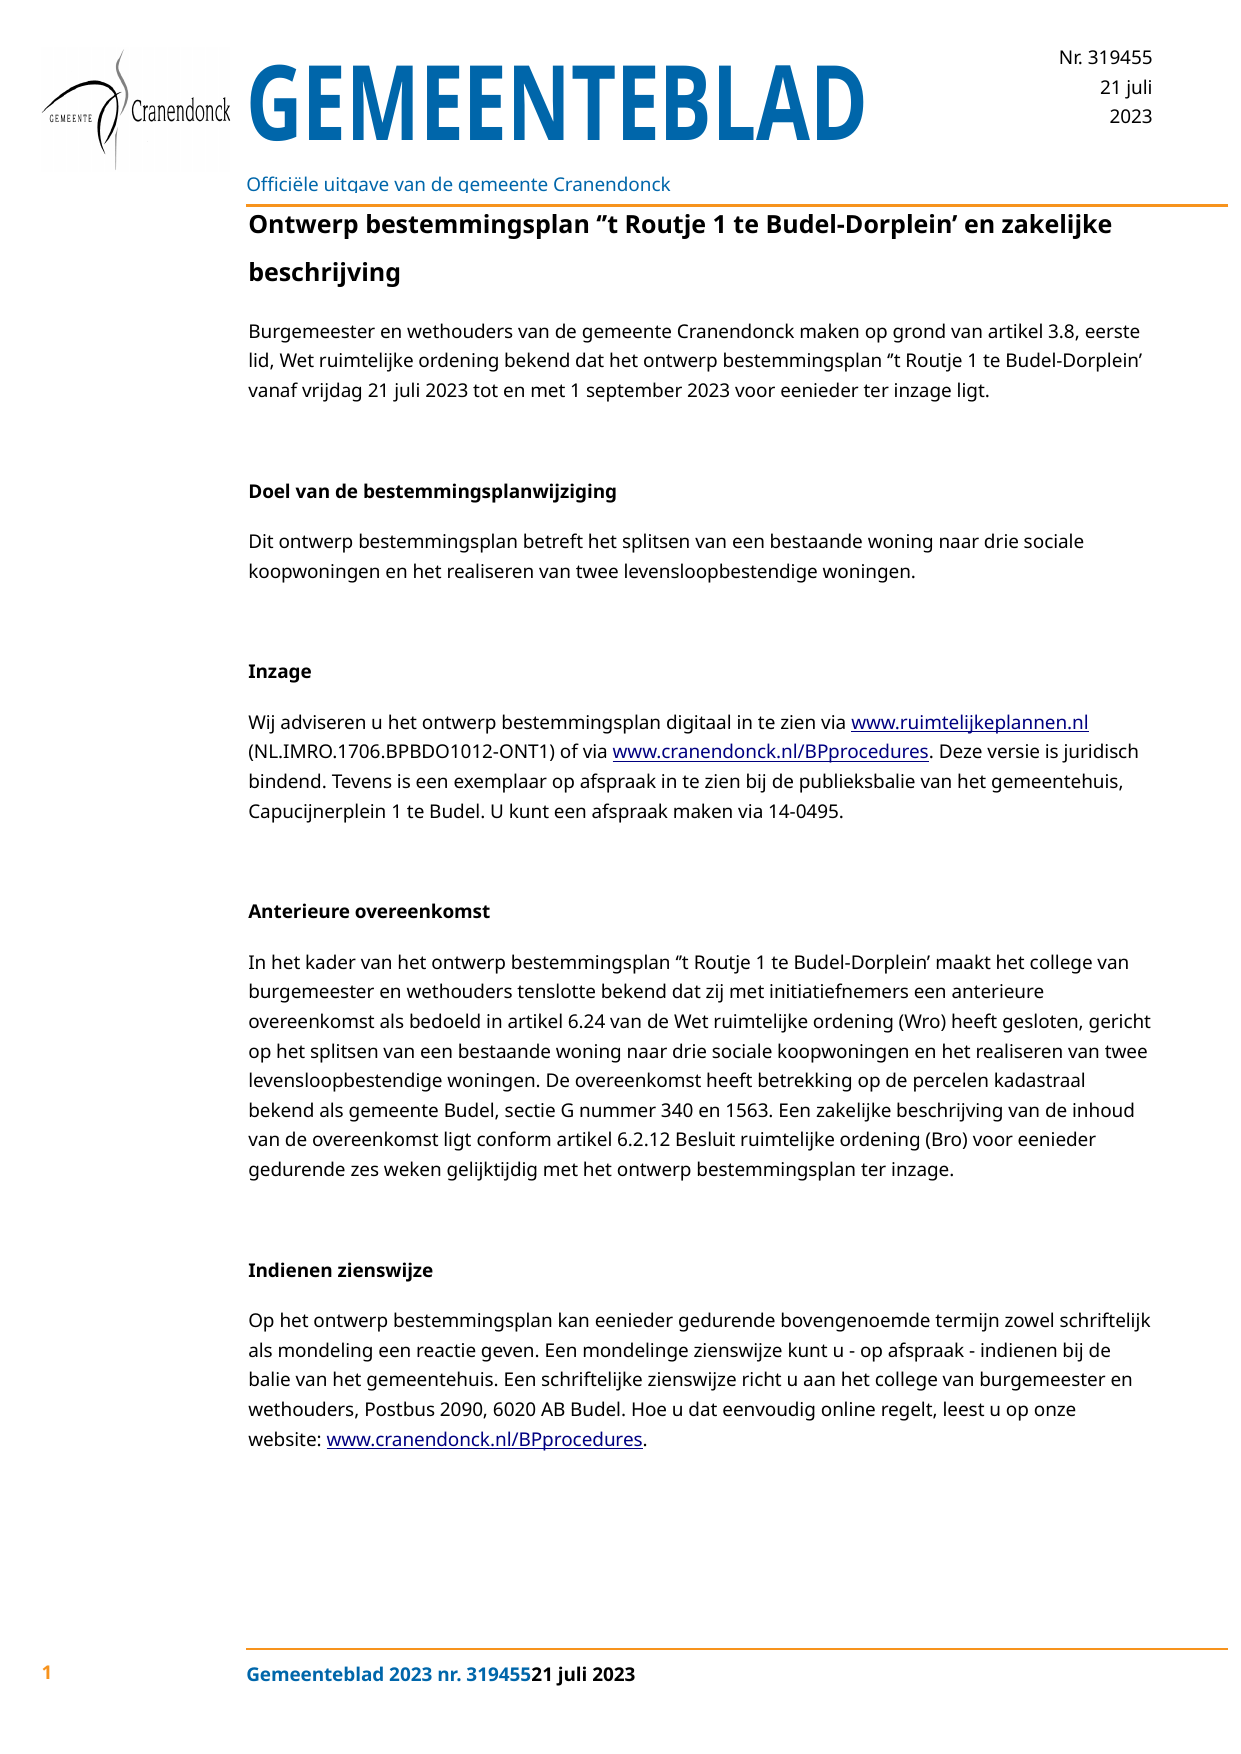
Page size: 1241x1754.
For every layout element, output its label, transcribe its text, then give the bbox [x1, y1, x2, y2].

text Ontwerp bestemmingsplan ‘’t Routje 1 te Budel-Dorplein’ en zakelijke beschrijving [248, 207, 1152, 288]
text Op het ontwerp bestemmingsplan kan eenieder gedurende bovengenoemde termijn zowel schriftelijk als mondeling een reactie geven. Een mondelinge zienswijze kunt u - op afspraak - indienen bij de balie van het gemeentehuis. Een schriftelijke zienswijze richt u aan het college van burgemeester en wethouders, Postbus 2090, 6020 AB Budel. Hoe u dat eenvoudig online regelt, leest u op onze website: www.cranendonck.nl/BPprocedures. [248, 1307, 1152, 1452]
text Doel van de bestemmingsplanwijziging [248, 478, 1152, 504]
text Wij adviseren u het ontwerp bestemmingsplan digitaal in te zien via www.ruimtelijkeplannen.nl (NL.IMRO.1706.BPBDO1012-ONT1) of via www.cranendonck.nl/BPprocedures. Deze versie is juridisch bindend. Tevens is een exemplaar op afspraak in te zien bij de publieksbalie van het gemeentehuis, Capucijnerplein 1 te Budel. U kunt een afspraak maken via 14-0495. [248, 709, 1152, 824]
text Inzage [248, 659, 1152, 684]
text Dit ontwerp bestemmingsplan betreft het splitsen van een bestaande woning naar drie sociale koopwoningen en het realiseren van twee levensloopbestendige woningen. [248, 528, 1152, 584]
text Burgemeester en wethouders van de gemeente Cranendonck maken op grond van artikel 3.8, eerste lid, Wet ruimtelijke ordening bekend dat het ontwerp bestemmingsplan ‘’t Routje 1 te Budel-Dorplein’ vanaf vrijdag 21 juli 2023 tot en met 1 september 2023 voor eenieder ter inzage ligt. [248, 318, 1152, 403]
picture [41, 47, 231, 172]
text In het kader van het ontwerp bestemmingsplan ‘’t Routje 1 te Budel-Dorplein’ maakt het college van burgemeester en wethouders tenslotte bekend dat zij met initiatiefnemers een anterieure overeenkomst als bedoeld in artikel 6.24 van de Wet ruimtelijke ordening (Wro) heeft gesloten, gericht op het splitsen van een bestaande woning naar drie sociale koopwoningen en het realiseren van twee levensloopbestendige woningen. De overeenkomst heeft betrekking op de percelen kadastraal bekend als gemeente Budel, sectie G nummer 340 en 1563. Een zakelijke beschrijving van de inhoud van de overeenkomst ligt conform artikel 6.2.12 Besluit ruimtelijke ordening (Bro) voor eenieder gedurende zes weken gelijktijdig met het ontwerp bestemmingsplan ter inzage. [248, 949, 1152, 1182]
text Anterieure overeenkomst [248, 899, 1152, 924]
text Indienen zienswijze [248, 1257, 1152, 1283]
